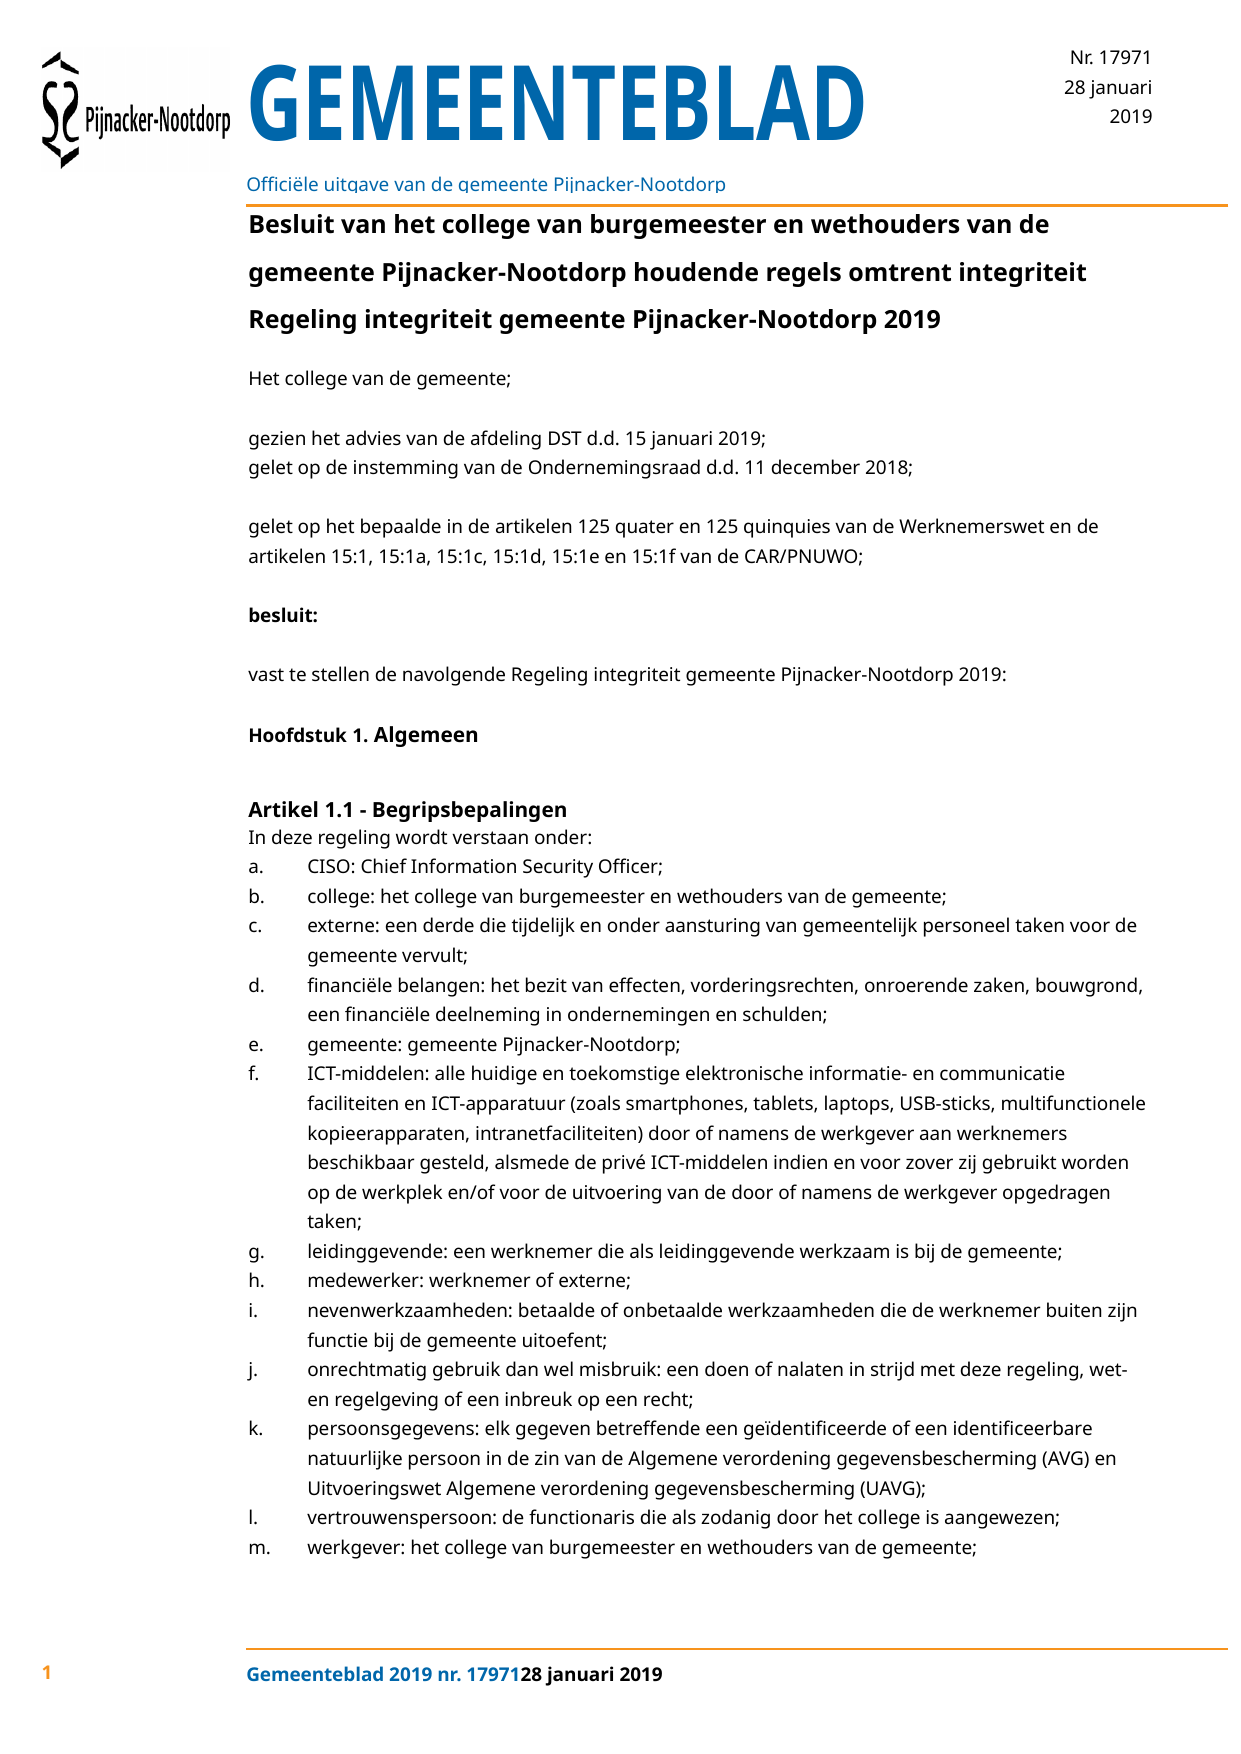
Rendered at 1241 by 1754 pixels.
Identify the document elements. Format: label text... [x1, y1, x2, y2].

list werkgever: het college van burgemeester en wethouders van de gemeente; [248, 1534, 1152, 1560]
list medewerker: werknemer of externe; [248, 1268, 1152, 1293]
list externe: een derde die tijdelijk en onder aansturing van gemeentelijk personeel taken voor de gemeente vervult; [248, 913, 1152, 968]
list college: het college van burgemeester en wethouders van de gemeente; [248, 883, 1152, 909]
list CISO: Chief Information Security Officer; [248, 853, 1152, 879]
list persoonsgegevens: elk gegeven betreffende een geïdentificeerde of een identificeerbare natuurlijke persoon in de zin van de Algemene verordening gegevensbescherming (AVG) en Uitvoeringswet Algemene verordening gegevensbescherming (UAVG); [248, 1416, 1152, 1501]
text vast te stellen de navolgende Regeling integriteit gemeente Pijnacker-Nootdorp 2019: [248, 661, 1152, 687]
list financiële belangen: het bezit van effecten, vorderingsrechten, onroerende zaken, bouwgrond, een financiële deelneming in ondernemingen en schulden; [248, 972, 1152, 1027]
text Het college van de gemeente; [248, 366, 1152, 391]
list vertrouwenspersoon: de functionaris die als zodanig door het college is aangewezen; [248, 1504, 1152, 1530]
text gelet op het bepaalde in de artikelen 125 quater en 125 quinquies van de Werknemerswet en de artikelen 15:1, 15:1a, 15:1c, 15:1d, 15:1e en 15:1f van de CAR/PNUWO; [248, 513, 1152, 569]
text In deze regeling wordt verstaan onder: [248, 824, 1152, 850]
list nevenwerkzaamheden: betaalde of onbetaalde werkzaamheden die de werknemer buiten zijn functie bij de gemeente uitoefent; [248, 1297, 1152, 1353]
list ICT-middelen: alle huidige en toekomstige elektronische informatie- en communicatie faciliteiten en ICT-apparatuur (zoals smartphones, tablets, laptops, USB-sticks, multifunctionele kopieerapparaten, intranetfaciliteiten) door of namens de werkgever aan werknemers beschikbaar gesteld, alsmede de privé ICT-middelen indien en voor zover zij gebruikt worden op de werkplek en/of voor de uitvoering van de door of namens de werkgever opgedragen taken; [248, 1061, 1152, 1234]
text Hoofdstuk 1. Algemeen [248, 721, 1152, 749]
text gezien het advies van de afdeling DST d.d. 15 januari 2019; [248, 425, 1152, 450]
text Besluit van het college van burgemeester en wethouders van de gemeente Pijnacker-Nootdorp houdende regels omtrent integriteit Regeling integriteit gemeente Pijnacker-Nootdorp 2019 [248, 207, 1152, 336]
text Artikel 1.1 - Begripsbepalingen [248, 796, 1152, 824]
text besluit: [248, 602, 1152, 628]
list gemeente: gemeente Pijnacker-Nootdorp; [248, 1031, 1152, 1057]
list onrechtmatig gebruik dan wel misbruik: een doen of nalaten in strijd met deze regeling, wet- en regelgeving of een inbreuk op een recht; [248, 1356, 1152, 1412]
list leidinggevende: een werknemer die als leidinggevende werkzaam is bij de gemeente; [248, 1238, 1152, 1264]
text gelet op de instemming van de Ondernemingsraad d.d. 11 december 2018; [248, 454, 1152, 480]
picture [41, 47, 231, 172]
